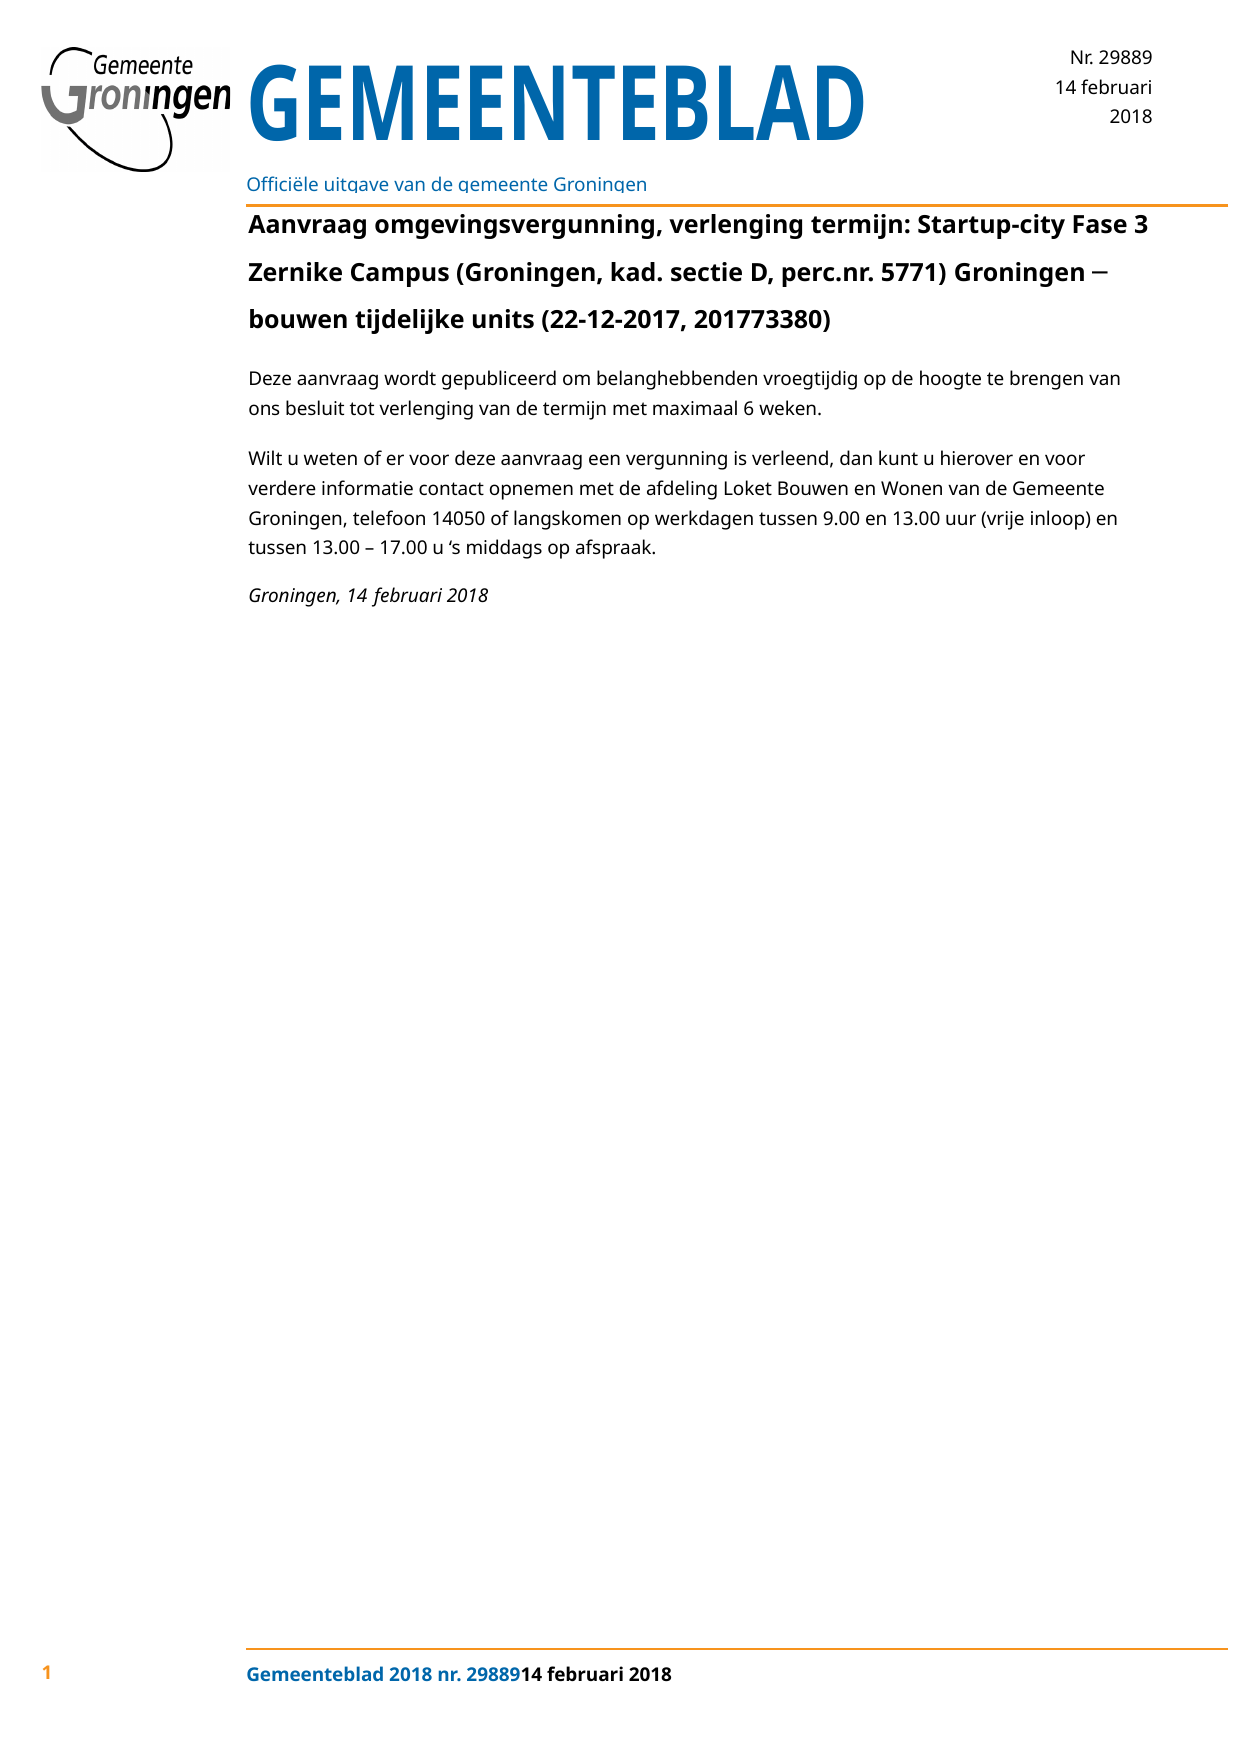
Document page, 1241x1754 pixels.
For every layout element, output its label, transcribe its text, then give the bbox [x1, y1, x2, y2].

text Deze aanvraag wordt gepubliceerd om belanghebbenden vroegtijdig op de hoogte te brengen van ons besluit tot verlenging van de termijn met maximaal 6 weken. [248, 366, 1152, 421]
text Wilt u weten of er voor deze aanvraag een vergunning is verleend, dan kunt u hierover en voor verdere informatie contact opnemen met de afdeling Loket Bouwen en Wonen van de Gemeente Groningen, telefoon 14050 of langskomen op werkdagen tussen 9.00 en 13.00 uur (vrije inloop) en tussen 13.00 – 17.00 u ‘s middags op afspraak. [248, 446, 1152, 560]
text Aanvraag omgevingsvergunning, verlenging termijn: Startup-city Fase 3 Zernike Campus (Groningen, kad. sectie D, perc.nr. 5771) Groningen ─ bouwen tijdelijke units (22-12-2017, 201773380) [248, 207, 1152, 336]
picture [41, 47, 231, 172]
text Groningen, 14 februari 2018 [248, 582, 1152, 608]
